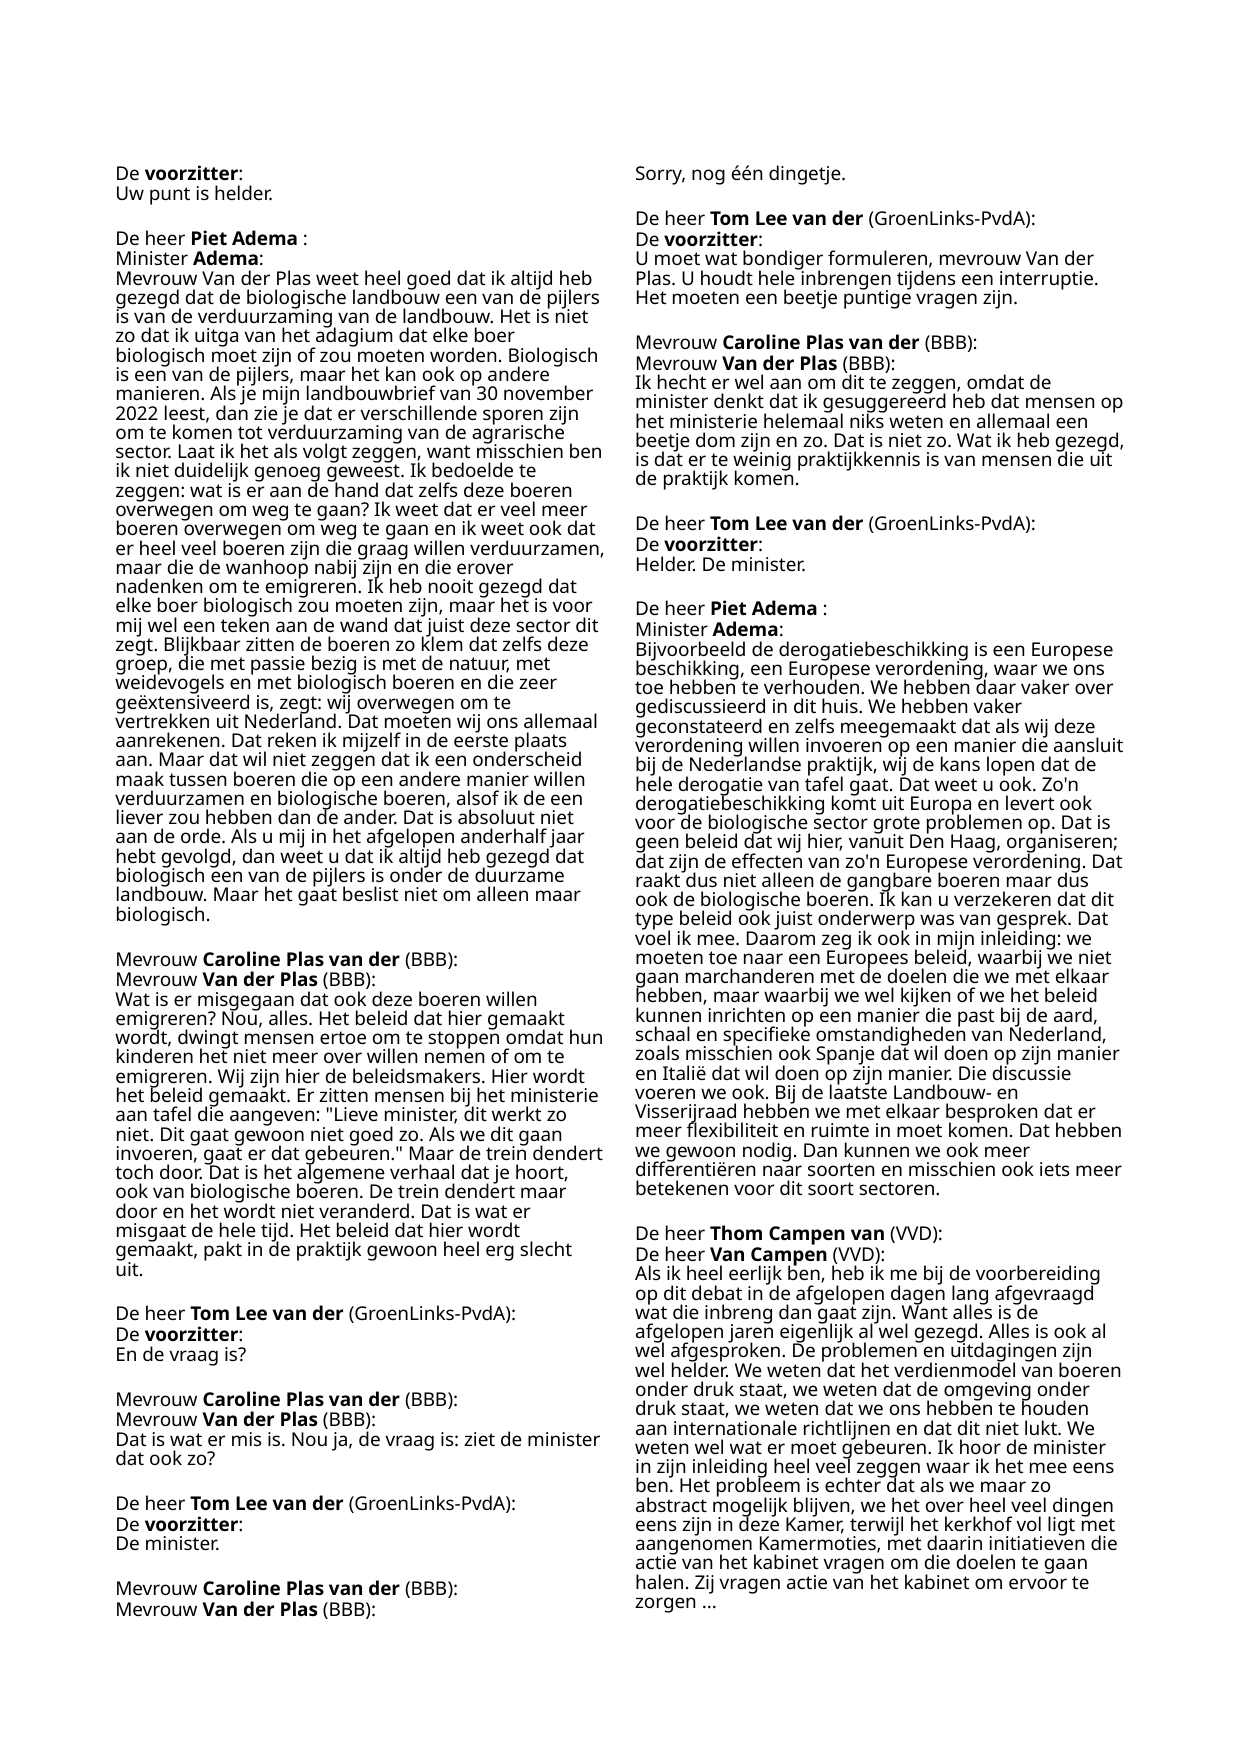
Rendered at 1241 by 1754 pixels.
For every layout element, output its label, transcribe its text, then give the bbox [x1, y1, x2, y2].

text De heer Van Campen (VVD): [635, 1246, 1125, 1265]
text Sorry, nog één dingetje. [635, 165, 1125, 184]
text De heer Tom Lee van der (GroenLinks-PvdA): [115, 1301, 605, 1326]
text De heer Thom Campen van (VVD): [635, 1220, 1125, 1246]
text U moet wat bondiger formuleren, mevrouw Van der Plas. U houdt hele inbrengen tijdens een interruptie. Het moeten een beetje puntige vragen zijn. [635, 250, 1125, 308]
text Ik hecht er wel aan om dit te zeggen, omdat de minister denkt dat ik gesuggereerd heb dat mensen op het ministerie helemaal niks weten en allemaal een beetje dom zijn en zo. Dat is niet zo. Wat ik heb gezegd, is dat er te weinig praktijkkennis is van mensen die uit de praktijk komen. [635, 374, 1125, 490]
text De heer Tom Lee van der (GroenLinks-PvdA): [635, 511, 1125, 536]
text Bijvoorbeeld de derogatiebeschikking is een Europese beschikking, een Europese verordening, waar we ons toe hebben te verhouden. We hebben daar vaker over gediscussieerd in dit huis. We hebben vaker geconstateerd en zelfs meegemaakt dat als wij deze verordening willen invoeren op een manier die aansluit bij de Nederlandse praktijk, wij de kans lopen dat de hele derogatie van tafel gaat. Dat weet u ook. Zo'n derogatiebeschikking komt uit Europa en levert ook voor de biologische sector grote problemen op. Dat is geen beleid dat wij hier, vanuit Den Haag, organiseren; dat zijn de effecten van zo'n Europese verordening. Dat raakt dus niet alleen de gangbare boeren maar dus ook de biologische boeren. Ik kan u verzekeren dat dit type beleid ook juist onderwerp was van gesprek. Dat voel ik mee. Daarom zeg ik ook in mijn inleiding: we moeten toe naar een Europees beleid, waarbij we niet gaan marchanderen met de doelen die we met elkaar hebben, maar waarbij we wel kijken of we het beleid kunnen inrichten op een manier die past bij de aard, schaal en specifieke omstandigheden van Nederland, zoals misschien ook Spanje dat wil doen op zijn manier en Italië dat wil doen op zijn manier. Die discussie voeren we ook. Bij de laatste Landbouw- en Visserijraad hebben we met elkaar besproken dat er meer flexibiliteit en ruimte in moet komen. Dat hebben we gewoon nodig. Dan kunnen we ook meer differentiëren naar soorten en misschien ook iets meer betekenen voor dit soort sectoren. [635, 641, 1125, 1199]
text Mevrouw Van der Plas (BBB): [115, 971, 605, 991]
text Mevrouw Van der Plas weet heel goed dat ik altijd heb gezegd dat de biologische landbouw een van de pijlers is van de verduurzaming van de landbouw. Het is niet zo dat ik uitga van het adagium dat elke boer biologisch moet zijn of zou moeten worden. Biologisch is een van de pijlers, maar het kan ook op andere manieren. Als je mijn landbouwbrief van 30 november 2022 leest, dan zie je dat er verschillende sporen zijn om te komen tot verduurzaming van de agrarische sector. Laat ik het als volgt zeggen, want misschien ben ik niet duidelijk genoeg geweest. Ik bedoelde te zeggen: wat is er aan de hand dat zelfs deze boeren overwegen om weg te gaan? Ik weet dat er veel meer boeren overwegen om weg te gaan en ik weet ook dat er heel veel boeren zijn die graag willen verduurzamen, maar die de wanhoop nabij zijn en die erover nadenken om te emigreren. Ik heb nooit gezegd dat elke boer biologisch zou moeten zijn, maar het is voor mij wel een teken aan de wand dat juist deze sector dit zegt. Blijkbaar zitten de boeren zo klem dat zelfs deze groep, die met passie bezig is met de natuur, met weidevogels en met biologisch boeren en die zeer geëxtensiveerd is, zegt: wij overwegen om te vertrekken uit Nederland. Dat moeten wij ons allemaal aanrekenen. Dat reken ik mijzelf in de eerste plaats aan. Maar dat wil niet zeggen dat ik een onderscheid maak tussen boeren die op een andere manier willen verduurzamen en biologische boeren, alsof ik de een liever zou hebben dan de ander. Dat is absoluut niet aan de orde. Als u mij in het afgelopen anderhalf jaar hebt gevolgd, dan weet u dat ik altijd heb gezegd dat biologisch een van de pijlers is onder de duurzame landbouw. Maar het gaat beslist niet om alleen maar biologisch. [115, 270, 605, 925]
text De voorzitter: [635, 536, 1125, 556]
text De voorzitter: [115, 165, 605, 184]
text De voorzitter: [115, 1516, 605, 1535]
text De voorzitter: [115, 1326, 605, 1346]
text Mevrouw Caroline Plas van der (BBB): [635, 329, 1125, 355]
text En de vraag is? [115, 1346, 605, 1365]
text Als ik heel eerlijk ben, heb ik me bij de voorbereiding op dit debat in de afgelopen dagen lang afgevraagd wat die inbreng dan gaat zijn. Want alles is de afgelopen jaren eigenlijk al wel gezegd. Alles is ook al wel afgesproken. De problemen en uitdagingen zijn wel helder. We weten dat het verdienmodel van boeren onder druk staat, we weten dat de omgeving onder druk staat, we weten dat we ons hebben te houden aan internationale richtlijnen en dat dit niet lukt. We weten wel wat er moet gebeuren. Ik hoor de minister in zijn inleiding heel veel zeggen waar ik het mee eens ben. Het probleem is echter dat als we maar zo abstract mogelijk blijven, we het over heel veel dingen eens zijn in deze Kamer, terwijl het kerkhof vol ligt met aangenomen Kamermoties, met daarin initiatieven die actie van het kabinet vragen om die doelen te gaan halen. Zij vragen actie van het kabinet om ervoor te zorgen ... [635, 1265, 1125, 1612]
text Minister Adema: [635, 621, 1125, 641]
text De heer Piet Adema : [115, 225, 605, 250]
text Dat is wat er mis is. Nou ja, de vraag is: ziet de minister dat ook zo? [115, 1431, 605, 1469]
text Mevrouw Van der Plas (BBB): [115, 1601, 605, 1620]
text De heer Tom Lee van der (GroenLinks-PvdA): [635, 205, 1125, 231]
text De minister. [115, 1535, 605, 1554]
text Helder. De minister. [635, 556, 1125, 575]
text Mevrouw Caroline Plas van der (BBB): [115, 946, 605, 971]
text De heer Tom Lee van der (GroenLinks-PvdA): [115, 1490, 605, 1516]
text Wat is er misgegaan dat ook deze boeren willen emigreren? Nou, alles. Het beleid dat hier gemaakt wordt, dwingt mensen ertoe om te stoppen omdat hun kinderen het niet meer over willen nemen of om te emigreren. Wij zijn hier de beleidsmakers. Hier wordt het beleid gemaakt. Er zitten mensen bij het ministerie aan tafel die aangeven: "Lieve minister, dit werkt zo niet. Dit gaat gewoon niet goed zo. Als we dit gaan invoeren, gaat er dat gebeuren." Maar de trein dendert toch door. Dat is het algemene verhaal dat je hoort, ook van biologische boeren. De trein dendert maar door en het wordt niet veranderd. Dat is wat er misgaat de hele tijd. Het beleid dat hier wordt gemaakt, pakt in de praktijk gewoon heel erg slecht uit. [115, 991, 605, 1280]
text Mevrouw Van der Plas (BBB): [635, 355, 1125, 374]
text De heer Piet Adema : [635, 596, 1125, 621]
text De voorzitter: [635, 231, 1125, 250]
text Mevrouw Caroline Plas van der (BBB): [115, 1386, 605, 1411]
text Mevrouw Caroline Plas van der (BBB): [115, 1575, 605, 1601]
text Uw punt is helder. [115, 184, 605, 204]
text Minister Adema: [115, 250, 605, 270]
text Mevrouw Van der Plas (BBB): [115, 1411, 605, 1431]
